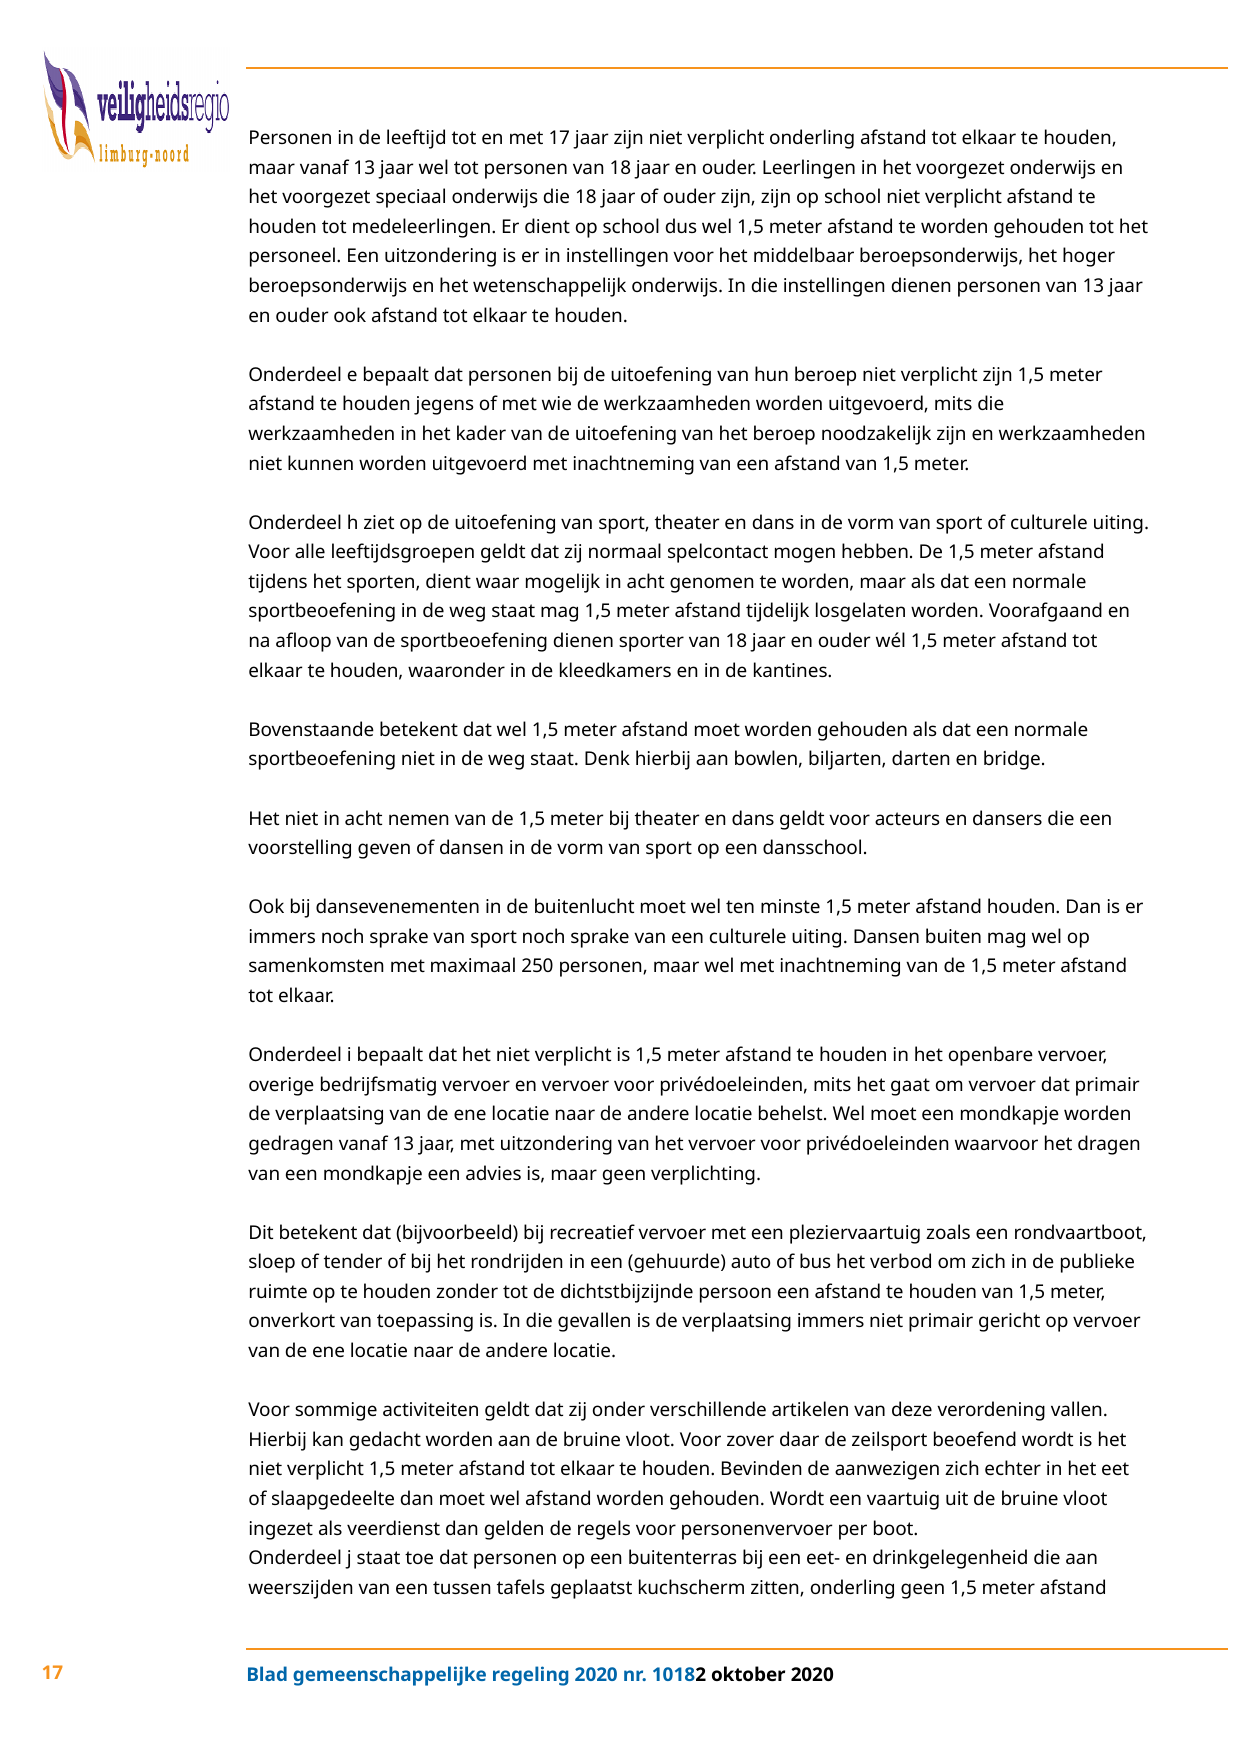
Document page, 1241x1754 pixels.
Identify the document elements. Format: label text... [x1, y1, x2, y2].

text Personen in de leeftijd tot en met 17 jaar zijn niet verplicht onderling afstand tot elkaar te houden, maar vanaf 13 jaar wel tot personen van 18 jaar en ouder. Leerlingen in het voorgezet onderwijs en het voorgezet speciaal onderwijs die 18 jaar of ouder zijn, zijn op school niet verplicht afstand te houden tot medeleerlingen. Er dient op school dus wel 1,5 meter afstand te worden gehouden tot het personeel. Een uitzondering is er in instellingen voor het middelbaar beroepsonderwijs, het hoger beroepsonderwijs en het wetenschappelijk onderwijs. In die instellingen dienen personen van 13 jaar en ouder ook afstand tot elkaar te houden. [248, 124, 1152, 328]
text Bovenstaande betekent dat wel 1,5 meter afstand moet worden gehouden als dat een normale sportbeoefening niet in de weg staat. Denk hierbij aan bowlen, biljarten, darten en bridge. [248, 716, 1152, 771]
text Onderdeel e bepaalt dat personen bij de uitoefening van hun beroep niet verplicht zijn 1,5 meter afstand te houden jegens of met wie de werkzaamheden worden uitgevoerd, mits die werkzaamheden in het kader van de uitoefening van het beroep noodzakelijk zijn en werkzaamheden niet kunnen worden uitgevoerd met inachtneming van een afstand van 1,5 meter. [248, 361, 1152, 476]
text Voor sommige activiteiten geldt dat zij onder verschillende artikelen van deze verordening vallen. Hierbij kan gedacht worden aan de bruine vloot. Voor zover daar de zeilsport beoefend wordt is het niet verplicht 1,5 meter afstand tot elkaar te houden. Bevinden de aanwezigen zich echter in het eet of slaapgedeelte dan moet wel afstand worden gehouden. Wordt een vaartuig uit de bruine vloot ingezet als veerdienst dan gelden de regels voor personenvervoer per boot. [248, 1396, 1152, 1541]
text Ook bij dansevenementen in de buitenlucht moet wel ten minste 1,5 meter afstand houden. Dan is er immers noch sprake van sport noch sprake van een culturele uiting. Dansen buiten mag wel op samenkomsten met maximaal 250 personen, maar wel met inachtneming van de 1,5 meter afstand tot elkaar. [248, 893, 1152, 1008]
picture [41, 47, 231, 172]
text Onderdeel i bepaalt dat het niet verplicht is 1,5 meter afstand te houden in het openbare vervoer, overige bedrijfsmatig vervoer en vervoer voor privédoeleinden, mits het gaat om vervoer dat primair de verplaatsing van de ene locatie naar de andere locatie behelst. Wel moet een mondkapje worden gedragen vanaf 13 jaar, met uitzondering van het vervoer voor privédoeleinden waarvoor het dragen van een mondkapje een advies is, maar geen verplichting. [248, 1041, 1152, 1186]
text Onderdeel h ziet op de uitoefening van sport, theater en dans in de vorm van sport of culturele uiting. Voor alle leeftijdsgroepen geldt dat zij normaal spelcontact mogen hebben. De 1,5 meter afstand tijdens het sporten, dient waar mogelijk in acht genomen te worden, maar als dat een normale sportbeoefening in de weg staat mag 1,5 meter afstand tijdelijk losgelaten worden. Voorafgaand en na afloop van de sportbeoefening dienen sporter van 18 jaar en ouder wél 1,5 meter afstand tot elkaar te houden, waaronder in de kleedkamers en in de kantines. [248, 509, 1152, 683]
text Het niet in acht nemen van de 1,5 meter bij theater en dans geldt voor acteurs en dansers die een voorstelling geven of dansen in de vorm van sport op een dansschool. [248, 805, 1152, 860]
text Onderdeel j staat toe dat personen op een buitenterras bij een eet- en drinkgelegenheid die aan weerszijden van een tussen tafels geplaatst kuchscherm zitten, onderling geen 1,5 meter afstand [248, 1544, 1152, 1600]
text Dit betekent dat (bijvoorbeeld) bij recreatief vervoer met een pleziervaartuig zoals een rondvaartboot, sloep of tender of bij het rondrijden in een (gehuurde) auto of bus het verbod om zich in de publieke ruimte op te houden zonder tot de dichtstbijzijnde persoon een afstand te houden van 1,5 meter, onverkort van toepassing is. In die gevallen is de verplaatsing immers niet primair gericht op vervoer van de ene locatie naar de andere locatie. [248, 1219, 1152, 1363]
